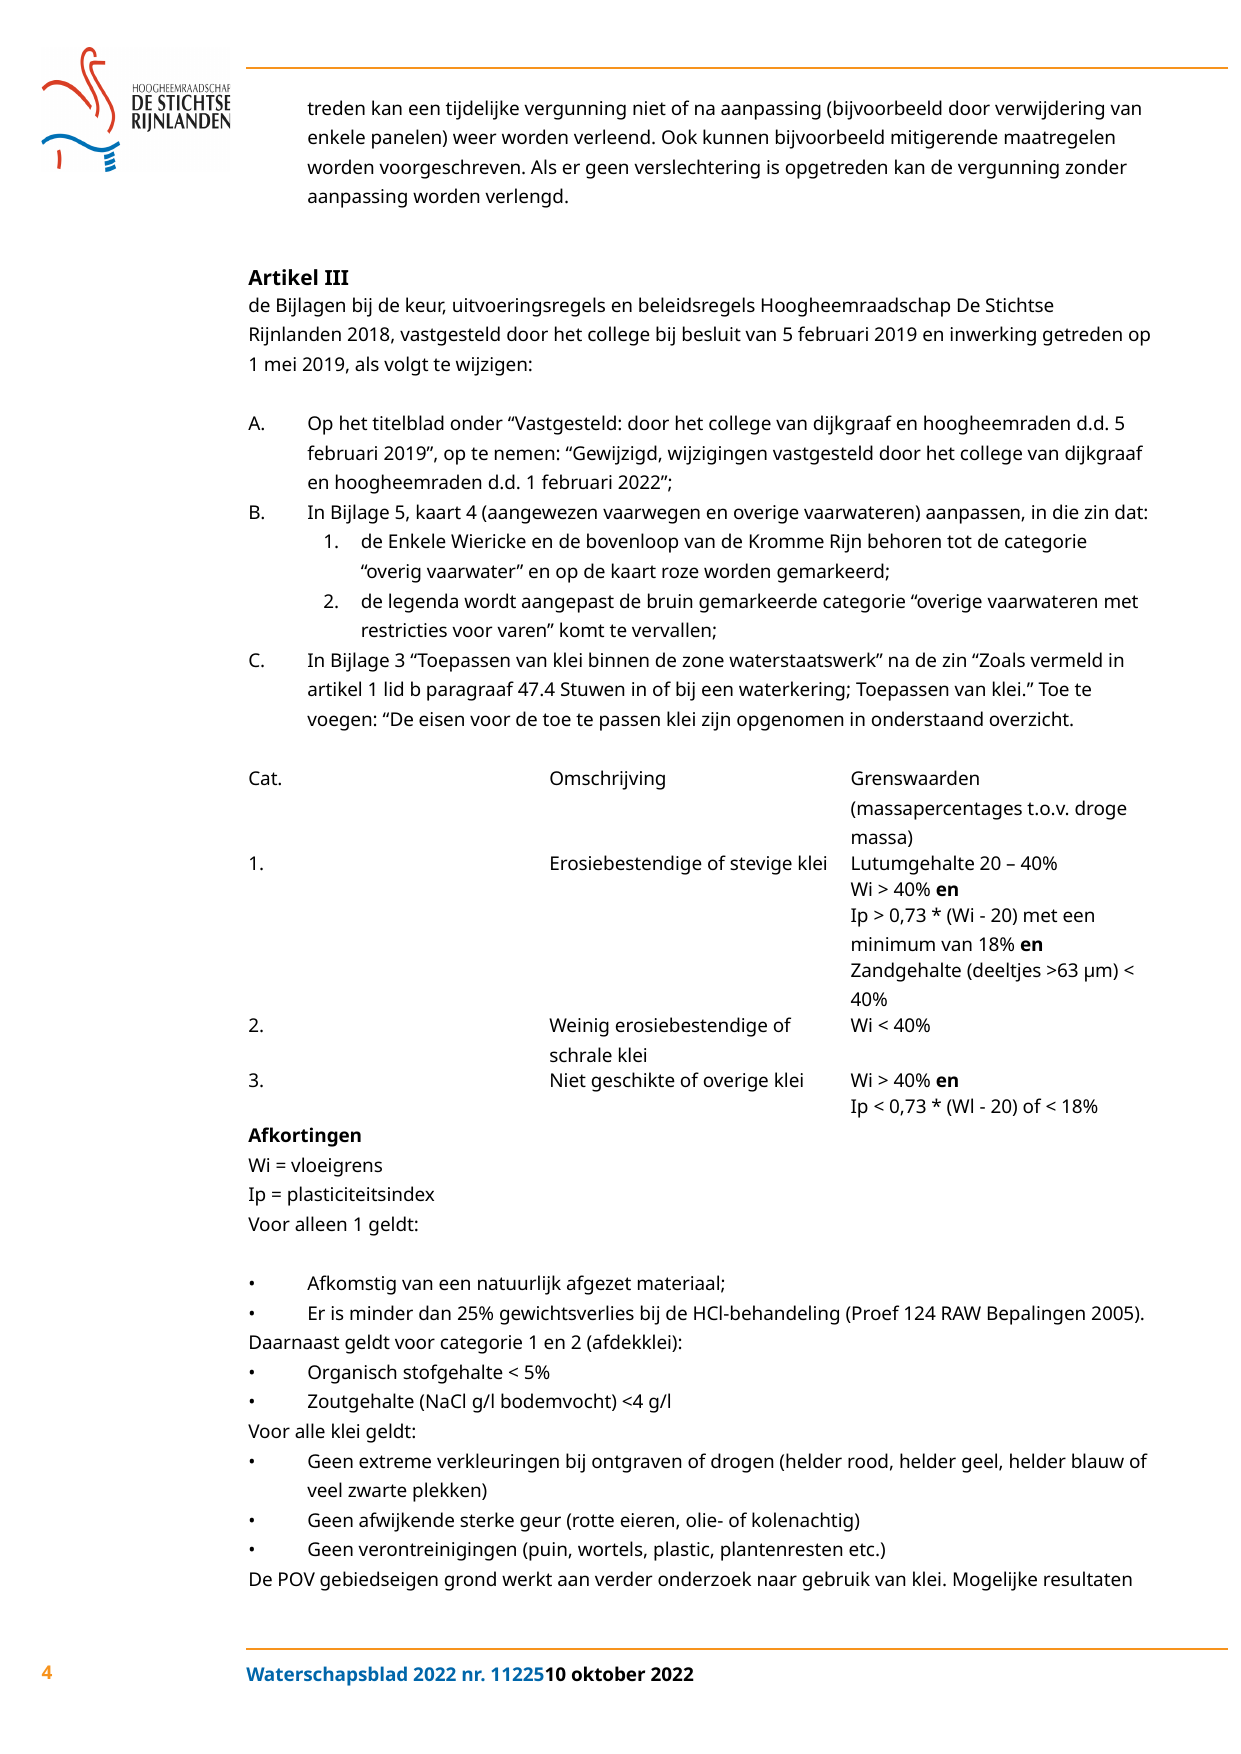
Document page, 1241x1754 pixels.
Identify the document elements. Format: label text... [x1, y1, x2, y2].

table_cell [248, 957, 549, 1012]
picture [41, 47, 231, 172]
text Wi = vloeigrens [248, 1152, 1152, 1178]
table_cell Wi > 40% en [850, 876, 1152, 902]
table_cell Zandgehalte (deeltjes >63 µm) < 40% [850, 957, 1152, 1012]
list Zoutgehalte (NaCl g/l bodemvocht) <4 g/l [248, 1389, 1152, 1414]
list Afkomstig van een natuurlijk afgezet materiaal; [248, 1270, 1152, 1296]
list Geen verontreinigingen (puin, wortels, plastic, plantenresten etc.) [248, 1537, 1152, 1562]
table_cell Niet geschikte of overige klei [549, 1068, 850, 1093]
list de legenda wordt aangepast de bruin gemarkeerde categorie “overige vaarwateren met restricties voor varen” komt te vervallen; [323, 588, 1152, 643]
text De POV gebiedseigen grond werkt aan verder onderzoek naar gebruik van klei. Mogelijke resultaten [248, 1566, 1152, 1592]
list Op het titelblad onder “Vastgesteld: door het college van dijkgraaf en hoogheemraden d.d. 5 februari 2019”, op te nemen: “Gewijzigd, wijzigingen vastgesteld door het college van dijkgraaf en hoogheemraden d.d. 1 februari 2022”; [248, 410, 1152, 495]
table_cell [549, 876, 850, 902]
list de Enkele Wiericke en de bovenloop van de Kromme Rijn behoren tot de categorie “overig vaarwater” en op de kaart roze worden gemarkeerd; [323, 529, 1152, 584]
table_cell 1. [248, 850, 549, 876]
text de Bijlagen bij de keur, uitvoeringsregels en beleidsregels Hoogheemraadschap De Stichtse Rijnlanden 2018, vastgesteld door het college bij besluit van 5 februari 2019 en inwerking getreden op 1 mei 2019, als volgt te wijzigen: [248, 292, 1152, 377]
text Afkortingen [248, 1122, 1152, 1148]
table_cell [248, 1094, 549, 1119]
table_cell Wi < 40% [850, 1013, 1152, 1068]
text Voor alleen 1 geldt: [248, 1211, 1152, 1237]
table_cell [248, 902, 549, 957]
text Daarnaast geldt voor categorie 1 en 2 (afdekklei): [248, 1329, 1152, 1355]
table_cell 2. [248, 1013, 549, 1068]
list Organisch stofgehalte < 5% [248, 1359, 1152, 1385]
table_cell Erosiebestendige of stevige klei [549, 850, 850, 876]
table_header Grenswaarden (massapercentages t.o.v. droge massa) [850, 765, 1152, 850]
list treden kan een tijdelijke vergunning niet of na aanpassing (bijvoorbeeld door verwijdering van enkele panelen) weer worden verleend. Ook kunnen bijvoorbeeld mitigerende maatregelen worden voorgeschreven. Als er geen verslechtering is opgetreden kan de vergunning zonder aanpassing worden verlengd. [248, 95, 1152, 209]
text Voor alle klei geldt: [248, 1418, 1152, 1444]
table_cell [549, 957, 850, 1012]
table_cell 3. [248, 1068, 549, 1093]
list In Bijlage 3 “Toepassen van klei binnen de zone waterstaatswerk” na de zin “Zoals vermeld in artikel 1 lid b paragraaf 47.4 Stuwen in of bij een waterkering; Toepassen van klei.” Toe te voegen: “De eisen voor de toe te passen klei zijn opgenomen in onderstaand overzicht. [248, 647, 1152, 732]
table_cell [248, 876, 549, 902]
table_cell [549, 1094, 850, 1119]
list Geen extreme verkleuringen bij ontgraven of drogen (helder rood, helder geel, helder blauw of veel zwarte plekken) [248, 1448, 1152, 1503]
table_cell [549, 902, 850, 957]
table_cell Ip > 0,73 * (Wi - 20) met een minimum van 18% en [850, 902, 1152, 957]
text Ip = plasticiteitsindex [248, 1182, 1152, 1207]
list In Bijlage 5, kaart 4 (aangewezen vaarwegen en overige vaarwateren) aanpassen, in die zin dat: [248, 499, 1152, 525]
table_header Cat. [248, 765, 549, 850]
list Geen afwijkende sterke geur (rotte eieren, olie- of kolenachtig) [248, 1507, 1152, 1533]
text Artikel III [248, 263, 1152, 292]
table_header Omschrijving [549, 765, 850, 850]
table_cell Wi > 40% en [850, 1068, 1152, 1093]
table_cell Ip < 0,73 * (Wl - 20) of < 18% [850, 1094, 1152, 1119]
table_cell Weinig erosiebestendige of schrale klei [549, 1013, 850, 1068]
list Er is minder dan 25% gewichtsverlies bij de HCl-behandeling (Proef 124 RAW Bepalingen 2005). [248, 1300, 1152, 1326]
table_cell Lutumgehalte 20 – 40% [850, 850, 1152, 876]
